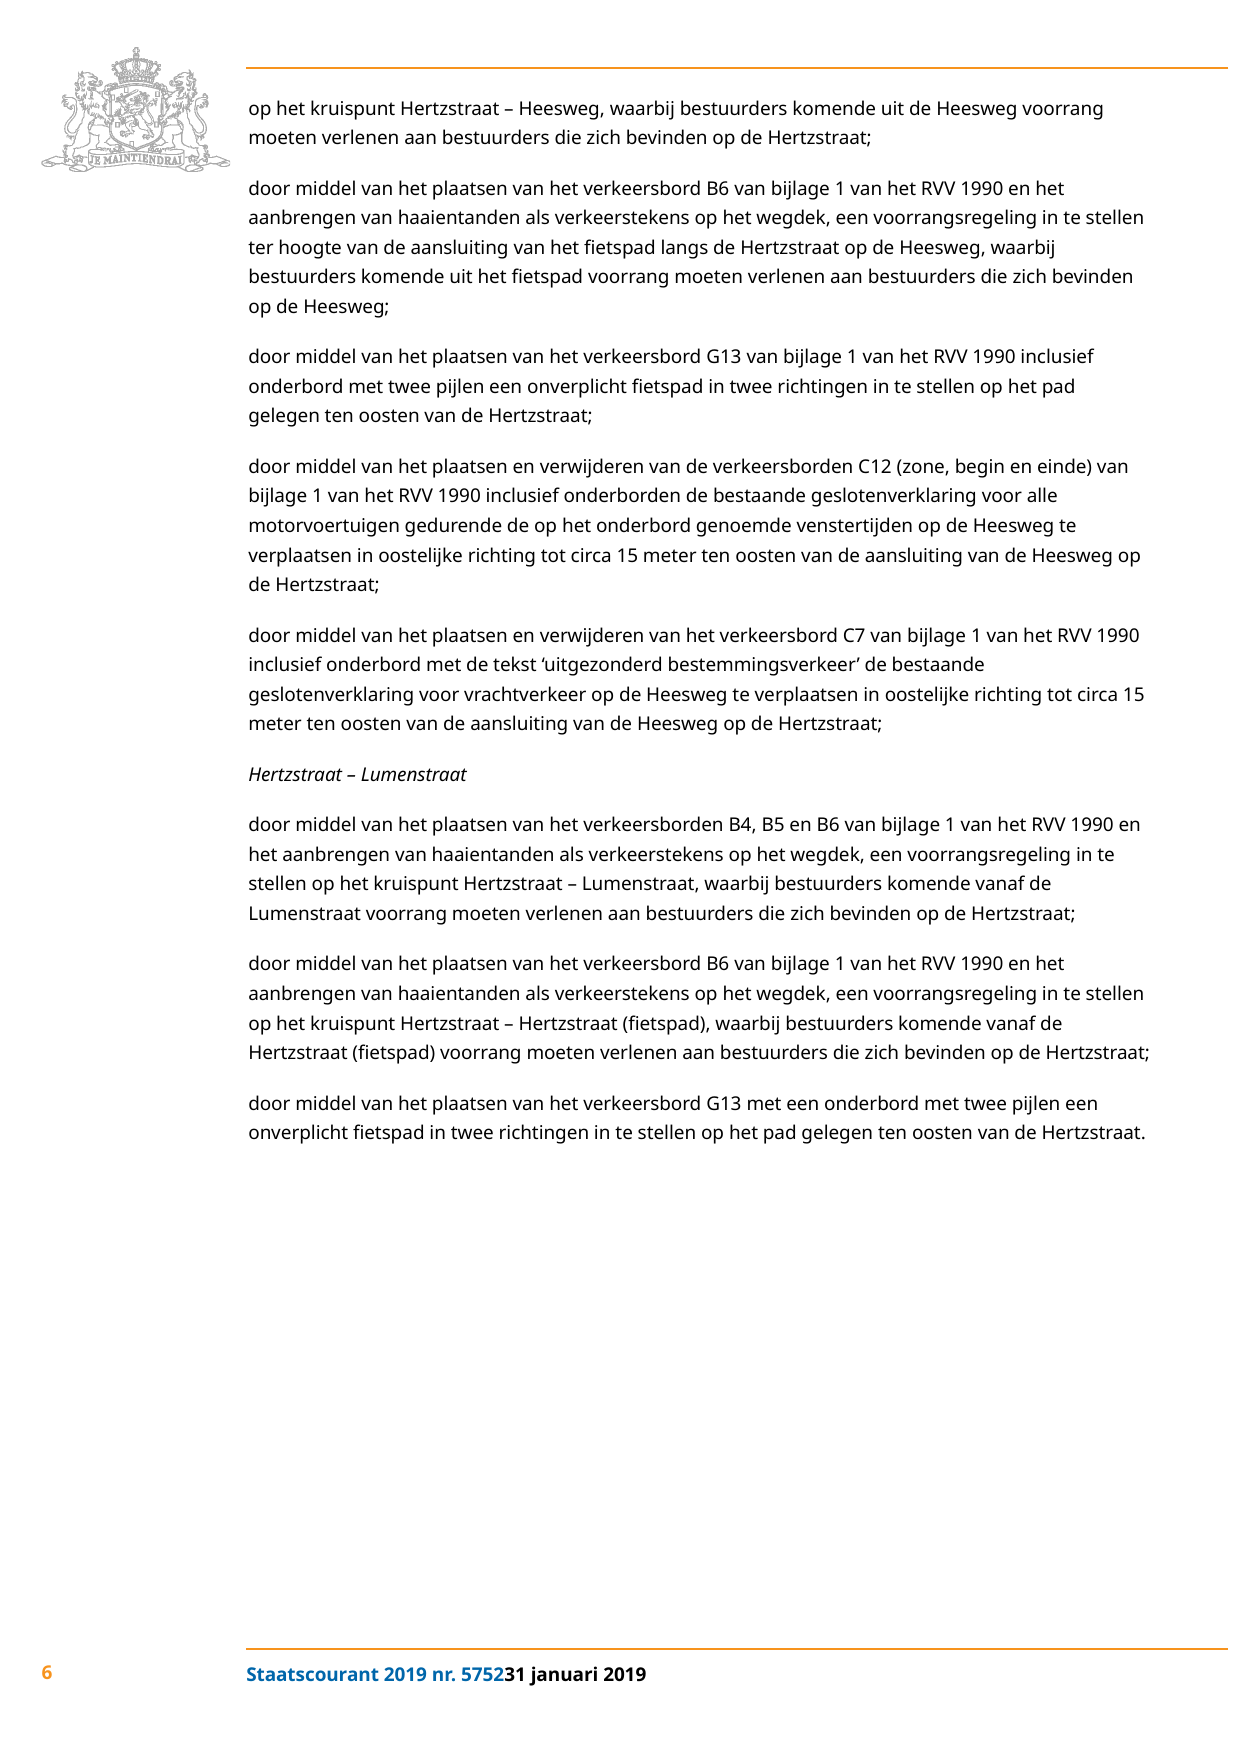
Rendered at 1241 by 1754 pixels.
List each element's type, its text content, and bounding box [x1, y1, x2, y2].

text door middel van het plaatsen van het verkeersbord G13 van bijlage 1 van het RVV 1990 inclusief onderbord met twee pijlen een onverplicht fietspad in twee richtingen in te stellen op het pad gelegen ten oosten van de Hertzstraat; [248, 343, 1152, 428]
text Hertzstraat – Lumenstraat [248, 761, 1152, 787]
text op het kruispunt Hertzstraat – Heesweg, waarbij bestuurders komende uit de Heesweg voorrang moeten verlenen aan bestuurders die zich bevinden op de Hertzstraat; [248, 95, 1152, 150]
picture [41, 47, 231, 172]
text door middel van het plaatsen van het verkeersbord G13 met een onderbord met twee pijlen een onverplicht fietspad in twee richtingen in te stellen op het pad gelegen ten oosten van de Hertzstraat. [248, 1090, 1152, 1145]
text door middel van het plaatsen van het verkeersbord B6 van bijlage 1 van het RVV 1990 en het aanbrengen van haaientanden als verkeerstekens op het wegdek, een voorrangsregeling in te stellen ter hoogte van de aansluiting van het fietspad langs de Hertzstraat op de Heesweg, waarbij bestuurders komende uit het fietspad voorrang moeten verlenen aan bestuurders die zich bevinden op de Heesweg; [248, 175, 1152, 319]
text door middel van het plaatsen en verwijderen van het verkeersbord C7 van bijlage 1 van het RVV 1990 inclusief onderbord met de tekst ‘uitgezonderd bestemmingsverkeer’ de bestaande geslotenverklaring voor vrachtverkeer op de Heesweg te verplaatsen in oostelijke richting tot circa 15 meter ten oosten van de aansluiting van de Heesweg op de Hertzstraat; [248, 622, 1152, 736]
text door middel van het plaatsen en verwijderen van de verkeersborden C12 (zone, begin en einde) van bijlage 1 van het RVV 1990 inclusief onderborden de bestaande geslotenverklaring voor alle motorvoertuigen gedurende de op het onderbord genoemde venstertijden op de Heesweg te verplaatsen in oostelijke richting tot circa 15 meter ten oosten van de aansluiting van de Heesweg op de Hertzstraat; [248, 453, 1152, 597]
text door middel van het plaatsen van het verkeersbord B6 van bijlage 1 van het RVV 1990 en het aanbrengen van haaientanden als verkeerstekens op het wegdek, een voorrangsregeling in te stellen op het kruispunt Hertzstraat – Hertzstraat (fietspad), waarbij bestuurders komende vanaf de Hertzstraat (fietspad) voorrang moeten verlenen aan bestuurders die zich bevinden op de Hertzstraat; [248, 951, 1152, 1065]
text door middel van het plaatsen van het verkeersborden B4, B5 en B6 van bijlage 1 van het RVV 1990 en het aanbrengen van haaientanden als verkeerstekens op het wegdek, een voorrangsregeling in te stellen op het kruispunt Hertzstraat – Lumenstraat, waarbij bestuurders komende vanaf de Lumenstraat voorrang moeten verlenen aan bestuurders die zich bevinden op de Hertzstraat; [248, 811, 1152, 926]
